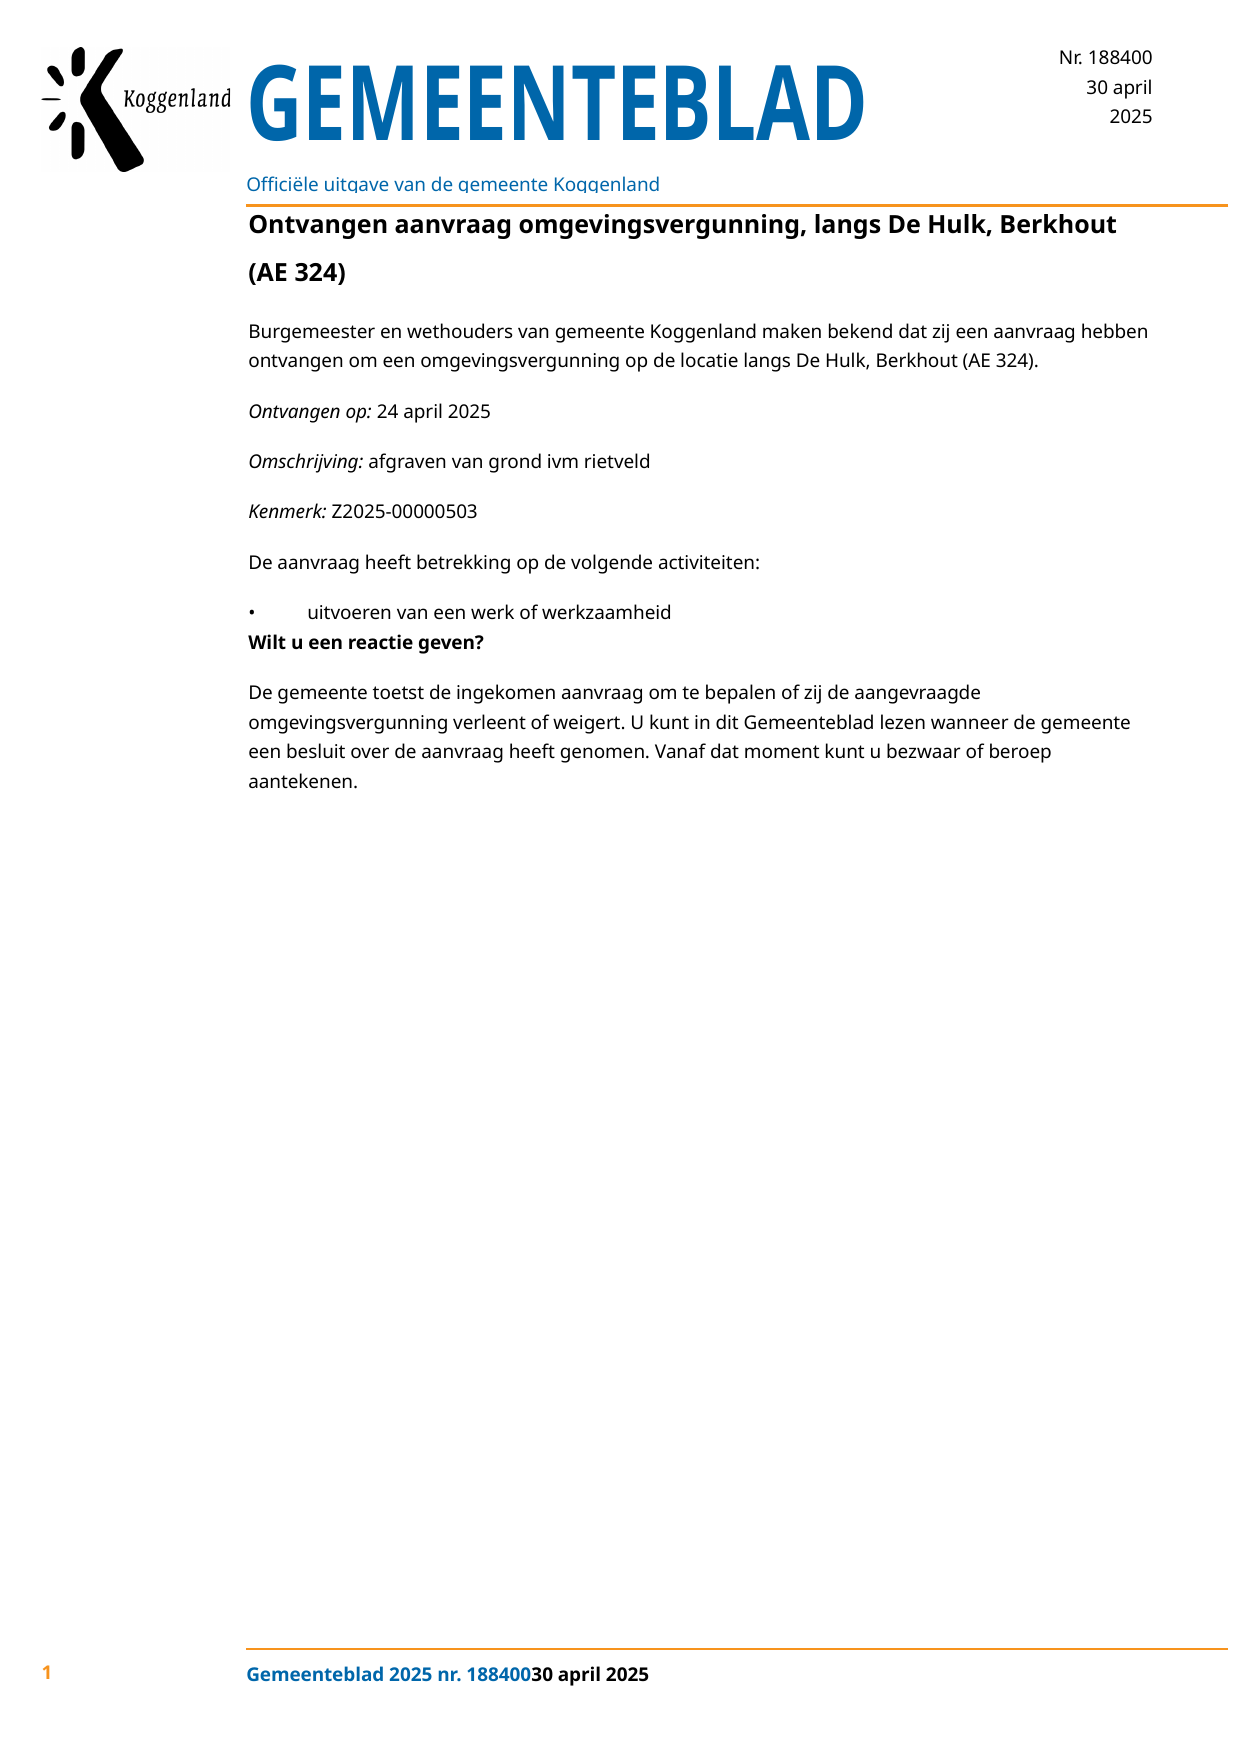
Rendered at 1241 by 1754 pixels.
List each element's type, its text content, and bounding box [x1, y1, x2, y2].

text Omschrijving: afgraven van grond ivm rietveld [248, 448, 1152, 474]
text Wilt u een reactie geven? [248, 629, 1152, 655]
picture [41, 47, 231, 172]
text Ontvangen aanvraag omgevingsvergunning, langs De Hulk, Berkhout (AE 324) [248, 207, 1152, 288]
text Ontvangen op: 24 april 2025 [248, 398, 1152, 424]
text Kenmerk: Z2025-00000503 [248, 499, 1152, 524]
text De aanvraag heeft betrekking op de volgende activiteiten: [248, 549, 1152, 575]
text De gemeente toetst de ingekomen aanvraag om te bepalen of zij de aangevraagde omgevingsvergunning verleent of weigert. U kunt in dit Gemeenteblad lezen wanneer de gemeente een besluit over de aanvraag heeft genomen. Vanaf dat moment kunt u bezwaar of beroep aantekenen. [248, 679, 1152, 794]
list uitvoeren van een werk of werkzaamheid [248, 599, 1152, 625]
text Burgemeester en wethouders van gemeente Koggenland maken bekend dat zij een aanvraag hebben ontvangen om een omgevingsvergunning op de locatie langs De Hulk, Berkhout (AE 324). [248, 318, 1152, 373]
